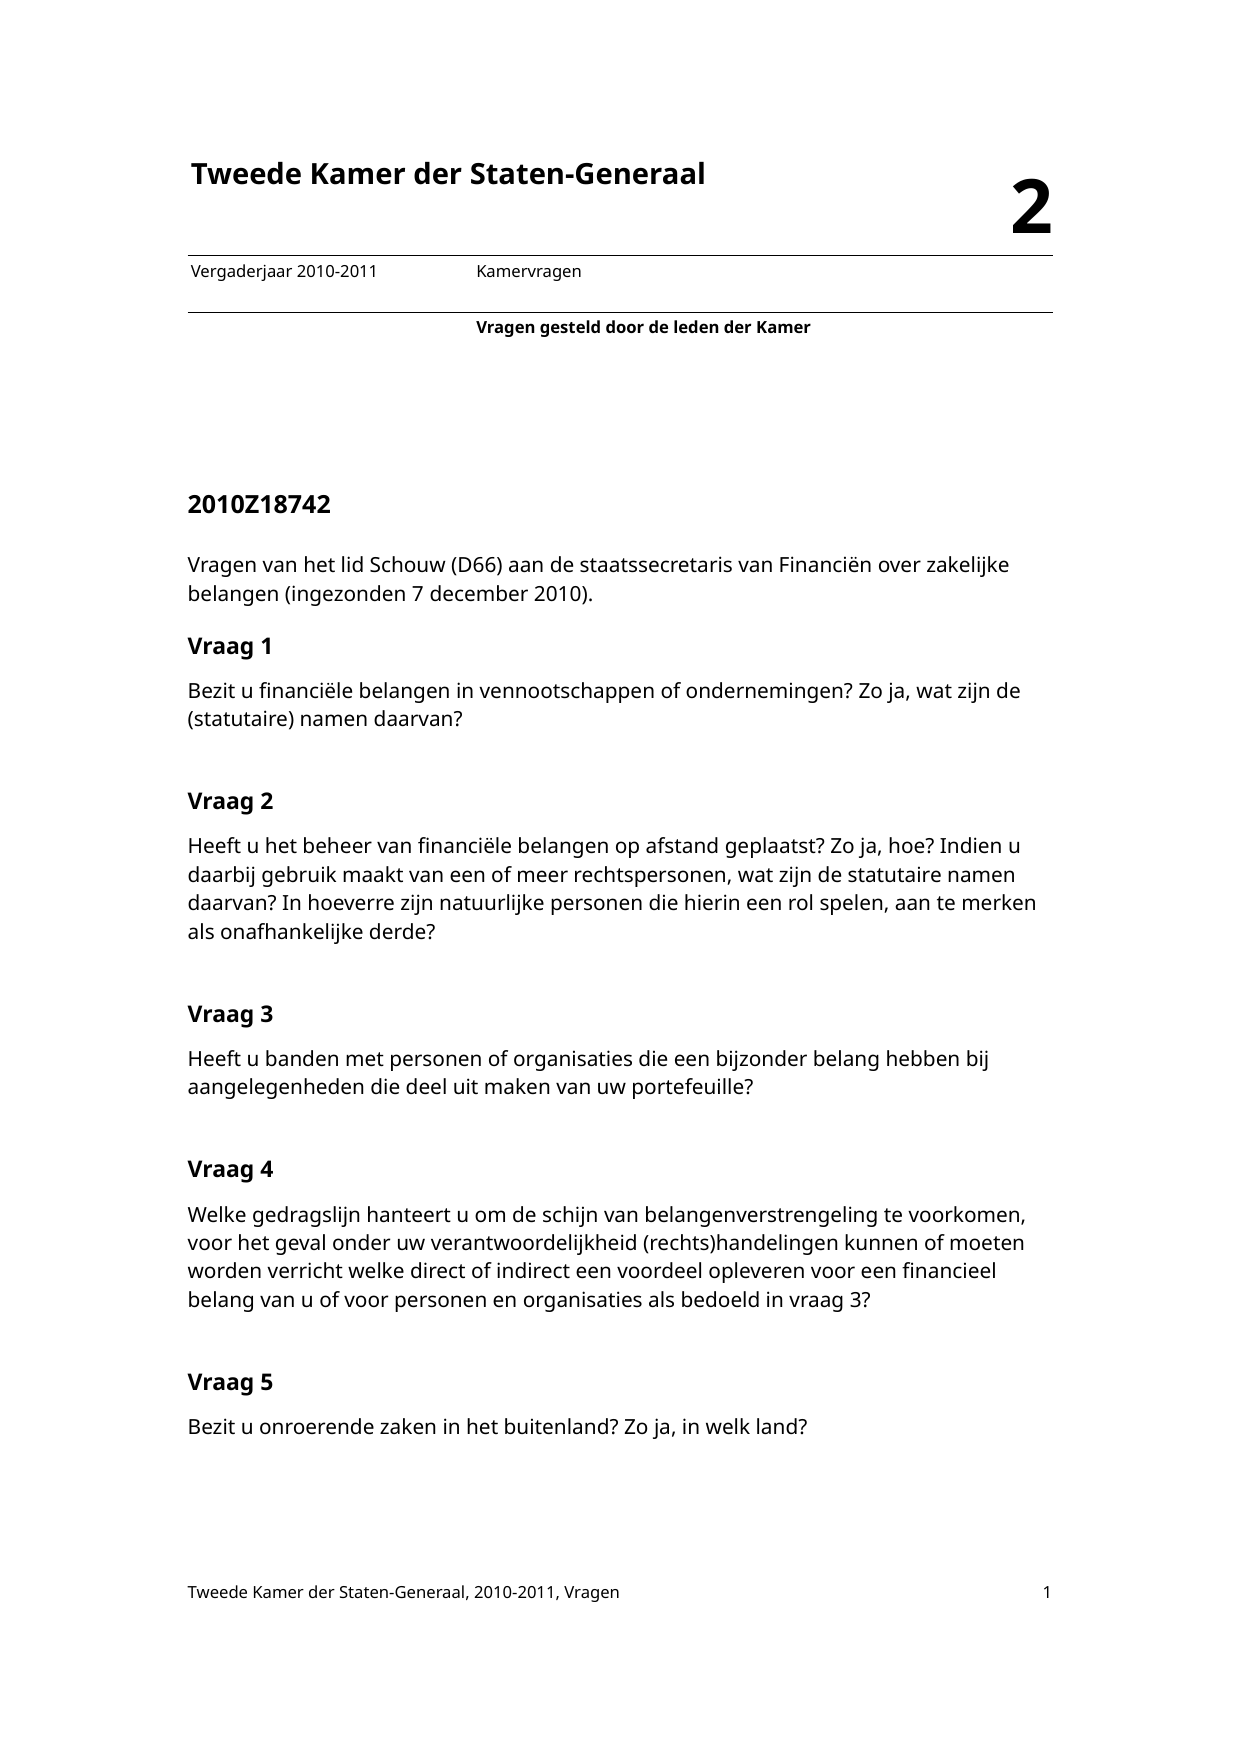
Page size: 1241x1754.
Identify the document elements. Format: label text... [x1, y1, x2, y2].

table_header 2 [880, 150, 1053, 255]
subtitle Vraag 5 [187, 1366, 1053, 1397]
text Heeft u het beheer van financiële belangen op afstand geplaatst? Zo ja, hoe? Indien u daarbij gebruik maakt van een of meer rechtspersonen, wat zijn de statutaire namen daarvan? In hoeverre zijn natuurlijke personen die hierin een rol spelen, aan te merken als onafhankelijke derde? [187, 832, 1053, 945]
table_cell [188, 313, 473, 339]
subtitle Vraag 1 [187, 630, 1053, 661]
text 2010Z18742 [187, 487, 1053, 521]
subtitle Vraag 3 [187, 998, 1053, 1029]
text Vragen van het lid Schouw (D66) aan de staatssecretaris van Financiën over zakelijke belangen (ingezonden 7 december 2010). [187, 550, 1053, 607]
table_header Tweede Kamer der Staten-Generaal [188, 150, 879, 255]
subtitle Vraag 4 [187, 1153, 1053, 1185]
text Heeft u banden met personen of organisaties die een bijzonder belang hebben bij aangelegenheden die deel uit maken van uw portefeuille? [187, 1044, 1053, 1101]
text Bezit u onroerende zaken in het buitenland? Zo ja, in welk land? [187, 1412, 1053, 1441]
table_cell Vergaderjaar 2010-2011 [188, 256, 473, 312]
table_cell Kamervragen [473, 256, 1053, 312]
subtitle Vraag 2 [187, 785, 1053, 817]
table_cell Vragen gesteld door de leden der Kamer [473, 313, 1053, 339]
text Welke gedragslijn hanteert u om de schijn van belangenverstrengeling te voorkomen, voor het geval onder uw verantwoordelijkheid (rechts)handelingen kunnen of moeten worden verricht welke direct of indirect een voordeel opleveren voor een financieel belang van u of voor personen en organisaties als bedoeld in vraag 3? [187, 1200, 1053, 1313]
text Bezit u financiële belangen in vennootschappen of ondernemingen? Zo ja, wat zijn de (statutaire) namen daarvan? [187, 676, 1053, 733]
